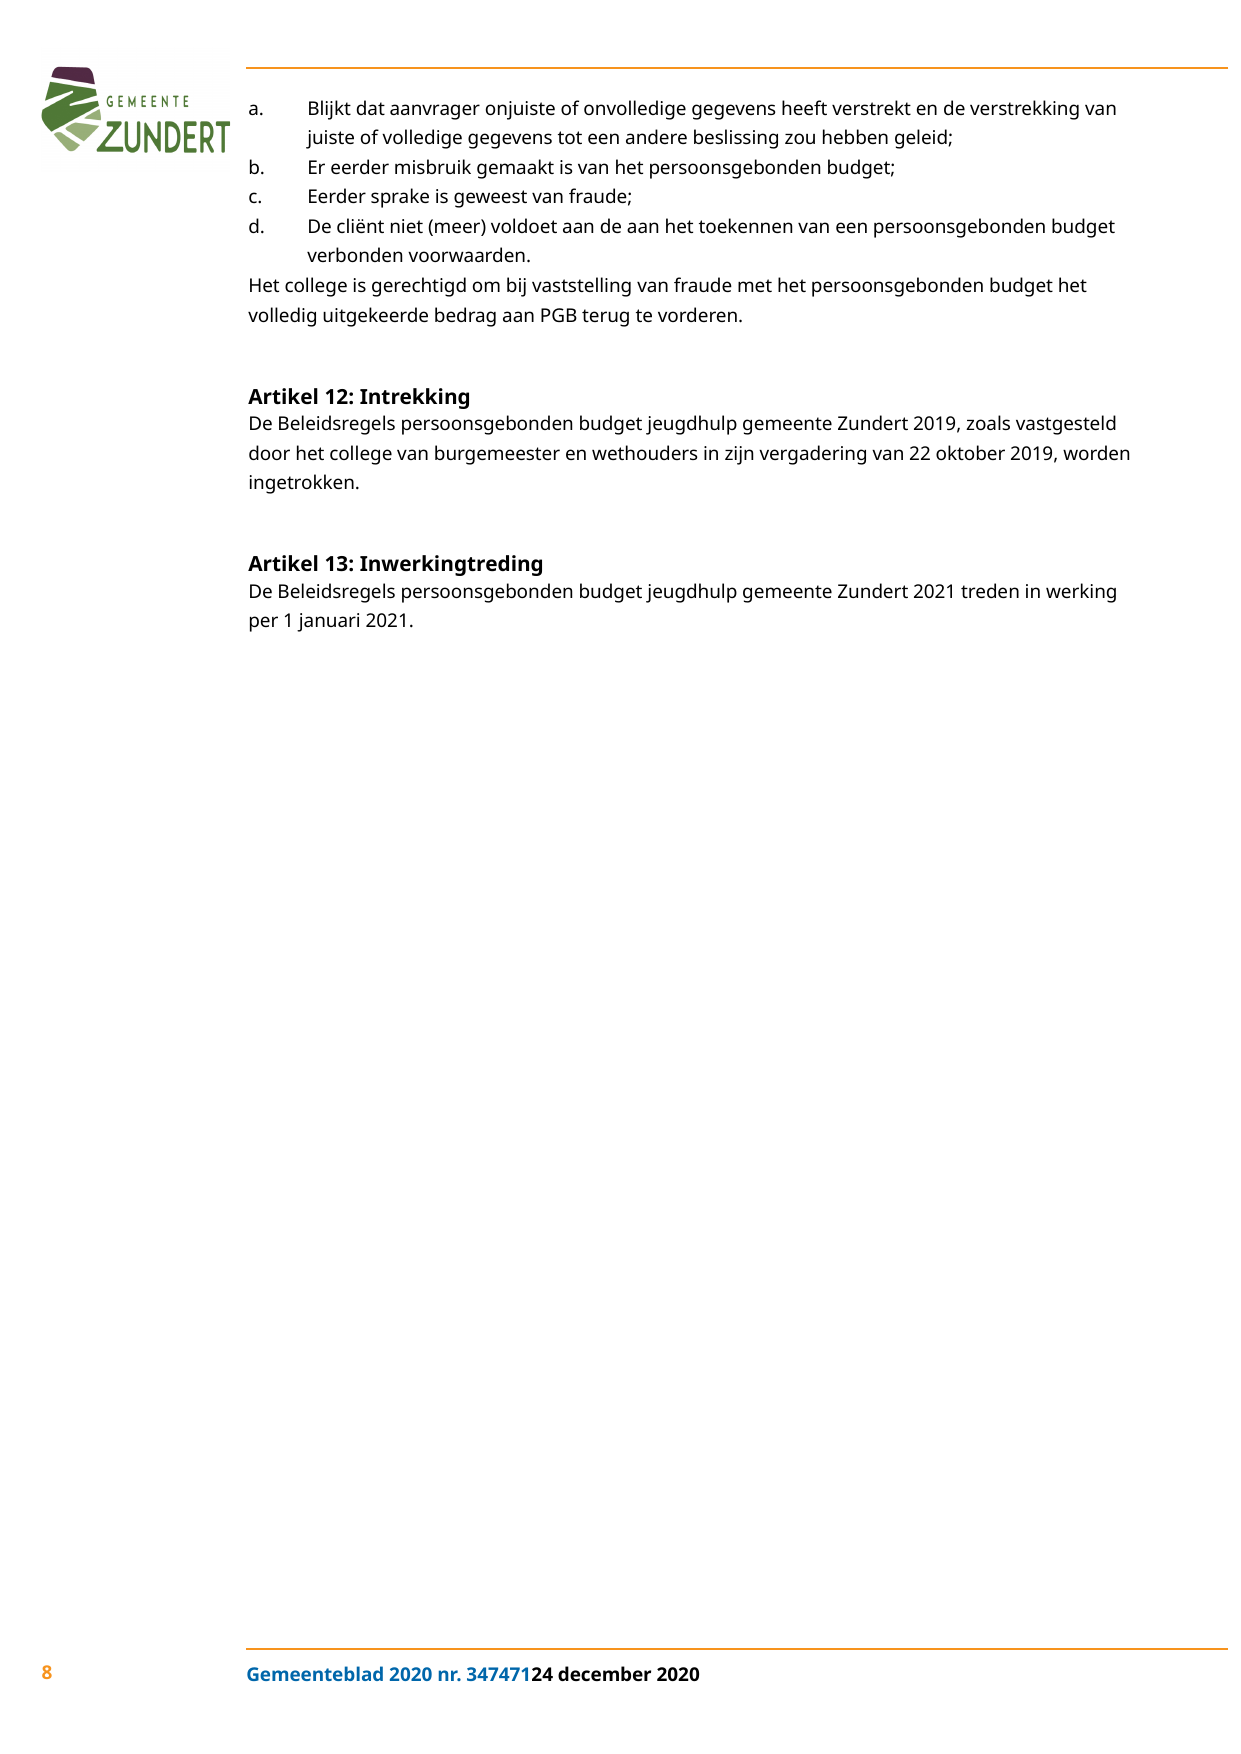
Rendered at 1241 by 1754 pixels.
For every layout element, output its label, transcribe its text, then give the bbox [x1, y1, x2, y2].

picture [41, 47, 231, 172]
list Eerder sprake is geweest van fraude; [248, 183, 1152, 209]
list Blijkt dat aanvrager onjuiste of onvolledige gegevens heeft verstrekt en de verstrekking van juiste of volledige gegevens tot een andere beslissing zou hebben geleid; [248, 95, 1152, 150]
text Artikel 13: Inwerkingtreding [248, 549, 1152, 578]
list Er eerder misbruik gemaakt is van het persoonsgebonden budget; [248, 154, 1152, 180]
text De Beleidsregels persoonsgebonden budget jeugdhulp gemeente Zundert 2019, zoals vastgesteld door het college van burgemeester en wethouders in zijn vergadering van 22 oktober 2019, worden ingetrokken. [248, 410, 1152, 495]
text Het college is gerechtigd om bij vaststelling van fraude met het persoonsgebonden budget het volledig uitgekeerde bedrag aan PGB terug te vorderen. [248, 272, 1152, 328]
text Artikel 12: Intrekking [248, 382, 1152, 410]
list De cliënt niet (meer) voldoet aan de aan het toekennen van een persoonsgebonden budget verbonden voorwaarden. [248, 213, 1152, 268]
text De Beleidsregels persoonsgebonden budget jeugdhulp gemeente Zundert 2021 treden in werking per 1 januari 2021. [248, 578, 1152, 633]
